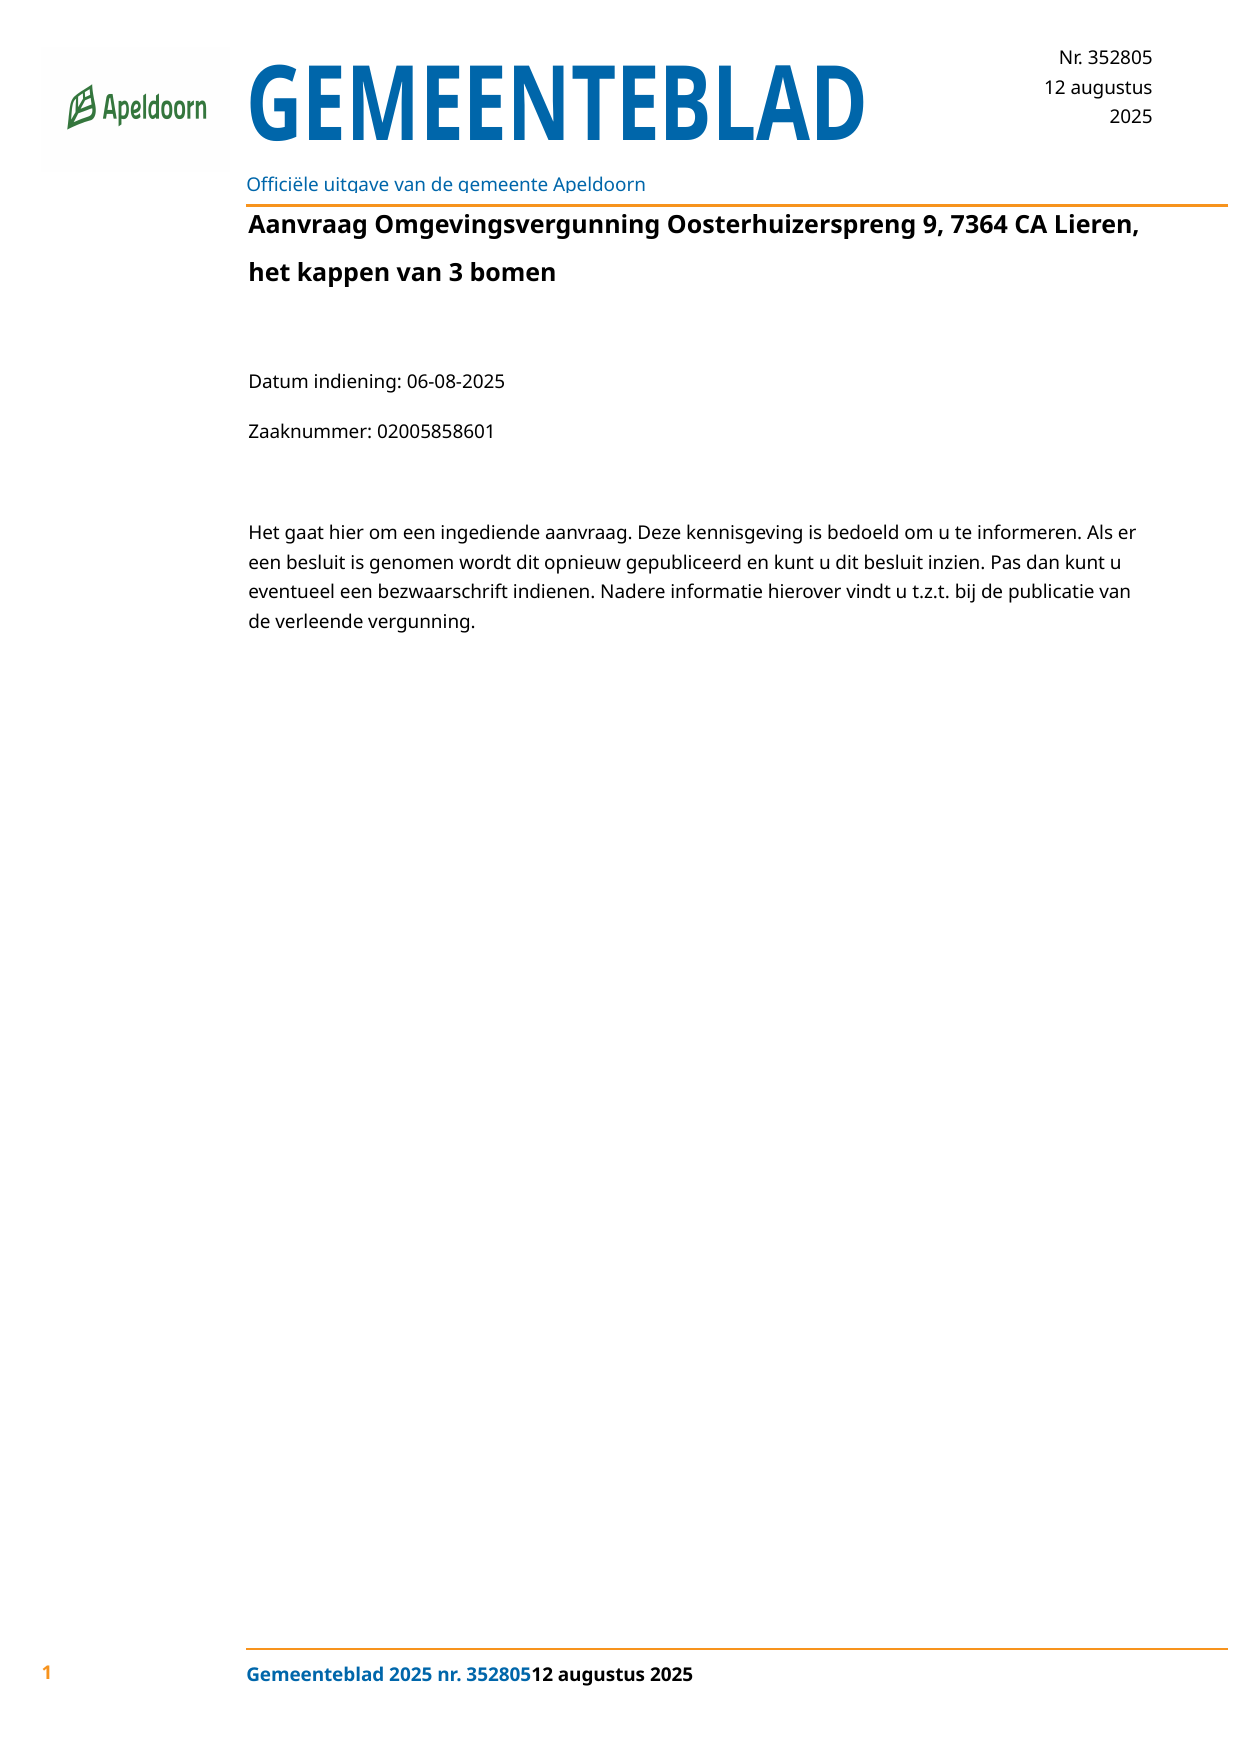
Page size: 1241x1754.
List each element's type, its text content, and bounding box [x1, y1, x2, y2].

text Het gaat hier om een ingediende aanvraag. Deze kennisgeving is bedoeld om u te informeren. Als er een besluit is genomen wordt dit opnieuw gepubliceerd en kunt u dit besluit inzien. Pas dan kunt u eventueel een bezwaarschrift indienen. Nadere informatie hierover vindt u t.z.t. bij de publicatie van de verleende vergunning. [248, 519, 1152, 634]
text Datum indiening: 06-08-2025 [248, 368, 1152, 394]
text Aanvraag Omgevingsvergunning Oosterhuizerspreng 9, 7364 CA Lieren, het kappen van 3 bomen [248, 207, 1152, 288]
text Zaaknummer: 02005858601 [248, 419, 1152, 444]
picture [41, 47, 231, 172]
